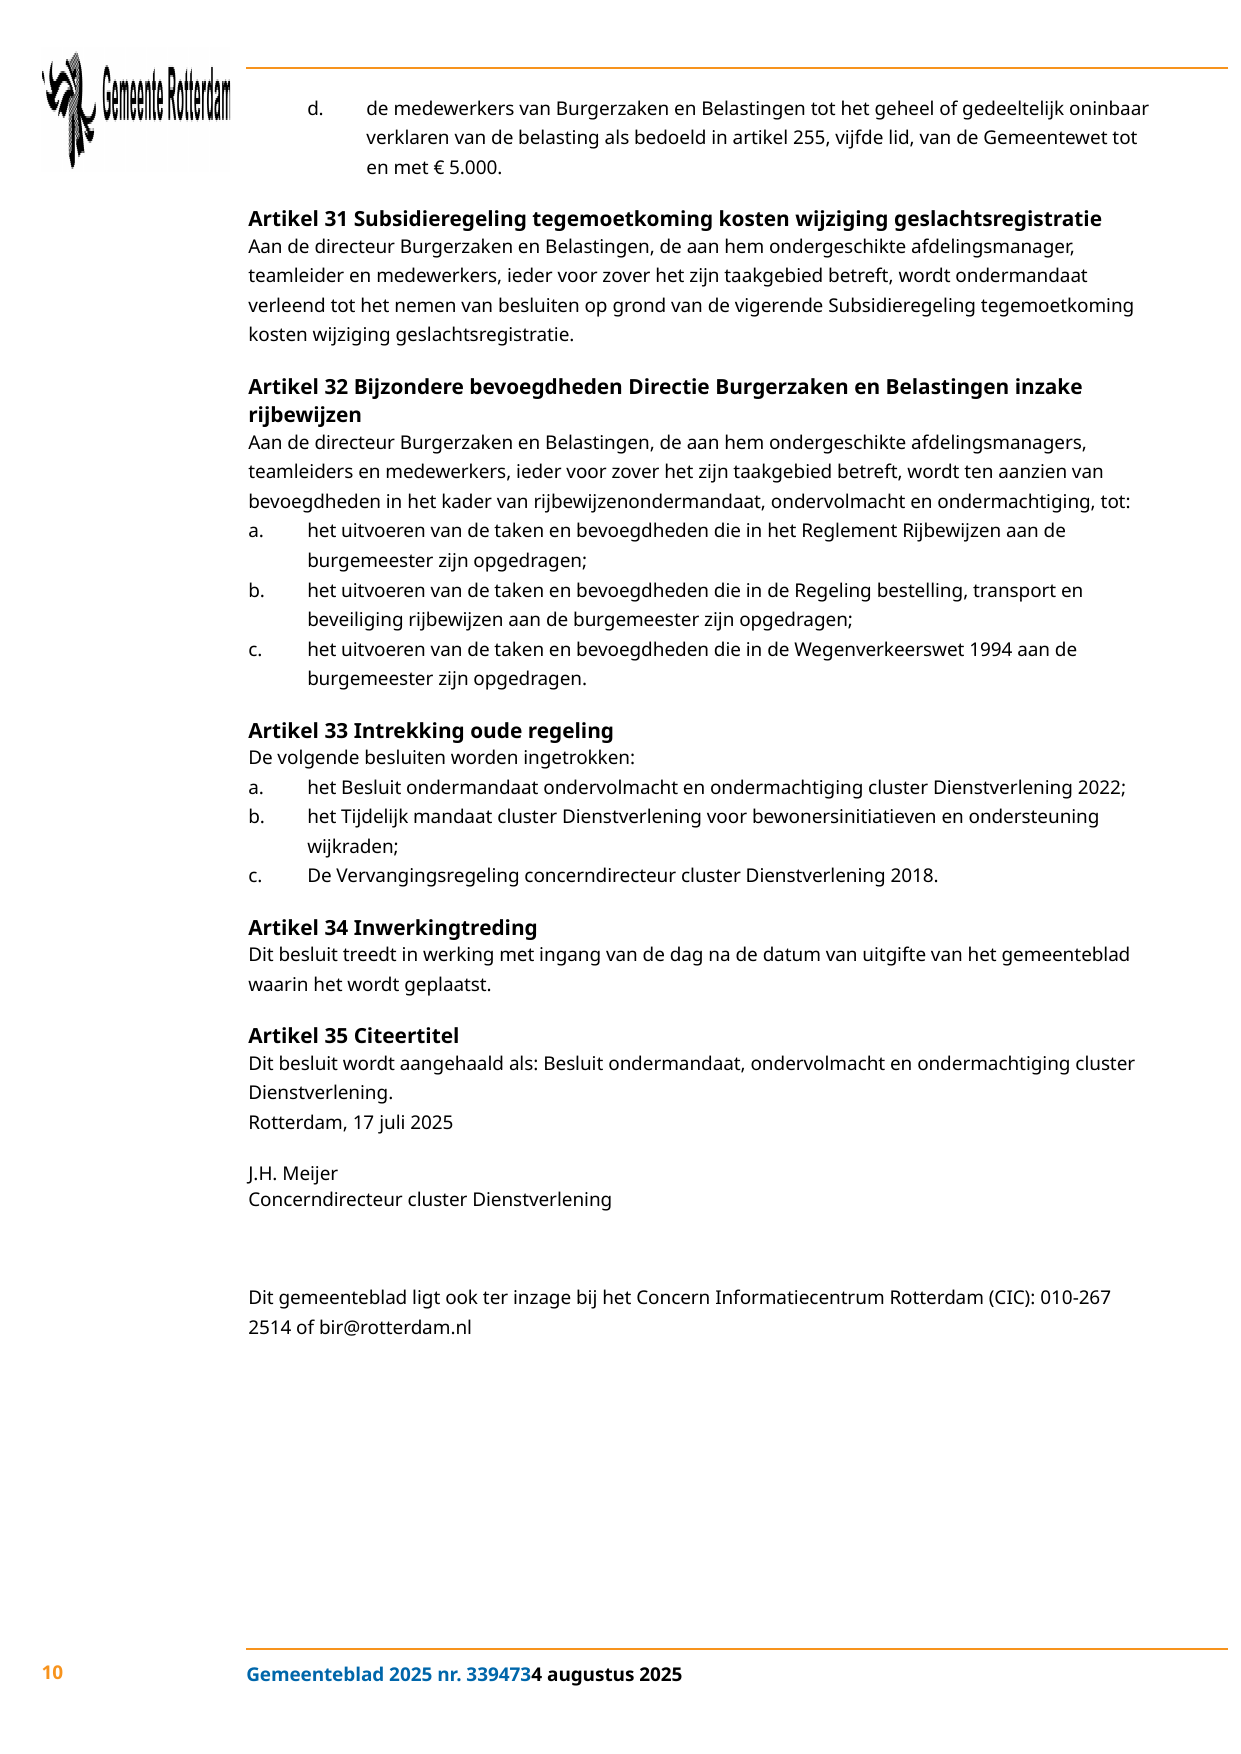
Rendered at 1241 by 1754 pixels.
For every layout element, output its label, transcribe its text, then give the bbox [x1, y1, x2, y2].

text Concerndirecteur cluster Dienstverlening [248, 1186, 1152, 1212]
text Dit gemeenteblad ligt ook ter inzage bij het Concern Informatiecentrum Rotterdam (CIC): 010-267 2514 of bir@rotterdam.nl [248, 1284, 1152, 1340]
text De volgende besluiten worden ingetrokken: [248, 744, 1152, 770]
text Dit besluit treedt in werking met ingang van de dag na de datum van uitgifte van het gemeenteblad waarin het wordt geplaatst. [248, 942, 1152, 997]
text Rotterdam, 17 juli 2025 [248, 1109, 1152, 1135]
list het uitvoeren van de taken en bevoegdheden die in de Wegenverkeerswet 1994 aan de burgemeester zijn opgedragen. [248, 636, 1152, 691]
list de medewerkers van Burgerzaken en Belastingen tot het geheel of gedeeltelijk oninbaar verklaren van de belasting als bedoeld in artikel 255, vijfde lid, van de Gemeentewet tot en met € 5.000. [307, 95, 1152, 180]
text Artikel 31 Subsidieregeling tegemoetkoming kosten wijziging geslachtsregistratie [248, 204, 1152, 233]
text Artikel 32 Bijzondere bevoegdheden Directie Burgerzaken en Belastingen inzake rijbewijzen [248, 372, 1152, 429]
list het Tijdelijk mandaat cluster Dienstverlening voor bewonersinitiatieven en ondersteuning wijkraden; [248, 803, 1152, 859]
list het uitvoeren van de taken en bevoegdheden die in de Regeling bestelling, transport en beveiliging rijbewijzen aan de burgemeester zijn opgedragen; [248, 577, 1152, 632]
list het uitvoeren van de taken en bevoegdheden die in het Reglement Rijbewijzen aan de burgemeester zijn opgedragen; [248, 518, 1152, 573]
text Dit besluit wordt aangehaald als: Besluit ondermandaat, ondervolmacht en ondermachtiging cluster Dienstverlening. [248, 1050, 1152, 1105]
list het Besluit ondermandaat ondervolmacht en ondermachtiging cluster Dienstverlening 2022; [248, 774, 1152, 800]
text Aan de directeur Burgerzaken en Belastingen, de aan hem ondergeschikte afdelingsmanagers, teamleiders en medewerkers, ieder voor zover het zijn taakgebied betreft, wordt ten aanzien van bevoegdheden in het kader van rijbewijzenondermandaat, ondervolmacht en ondermachtiging, tot: [248, 429, 1152, 514]
text Artikel 34 Inwerkingtreding [248, 913, 1152, 942]
picture [41, 47, 231, 172]
text J.H. Meijer [248, 1161, 1152, 1186]
text Artikel 33 Intrekking oude regeling [248, 716, 1152, 744]
text Aan de directeur Burgerzaken en Belastingen, de aan hem ondergeschikte afdelingsmanager, teamleider en medewerkers, ieder voor zover het zijn taakgebied betreft, wordt ondermandaat verleend tot het nemen van besluiten op grond van de vigerende Subsidieregeling tegemoetkoming kosten wijziging geslachtsregistratie. [248, 233, 1152, 347]
list De Vervangingsregeling concerndirecteur cluster Dienstverlening 2018. [248, 863, 1152, 888]
text Artikel 35 Citeertitel [248, 1022, 1152, 1050]
